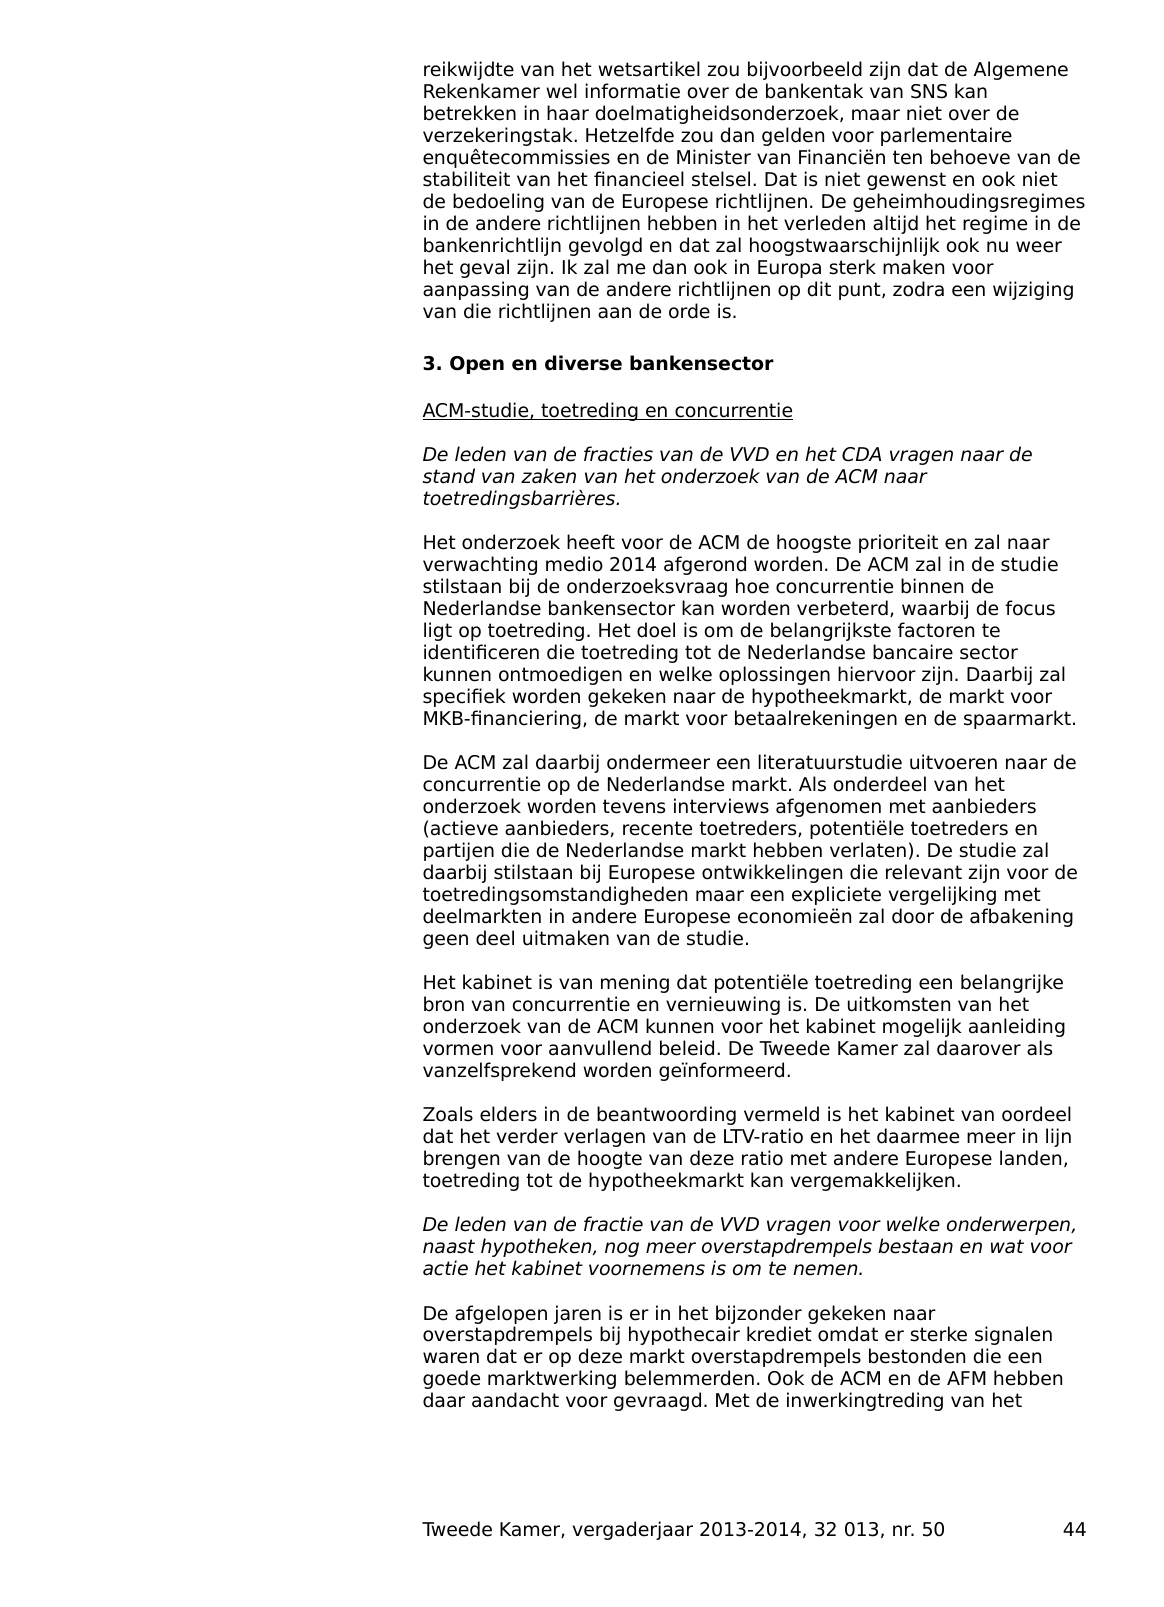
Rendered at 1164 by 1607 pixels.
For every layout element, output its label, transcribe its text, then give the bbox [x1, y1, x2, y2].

text Het onderzoek heeft voor de ACM de hoogste prioriteit en zal naar verwachting medio 2014 afgerond worden. De ACM zal in de studie stilstaan bij de onderzoeksvraag hoe concurrentie binnen de Nederlandse bankensector kan worden verbeterd, waarbij de focus ligt op toetreding. Het doel is om de belangrijkste factoren te identificeren die toetreding tot de Nederlandse bancaire sector kunnen ontmoedigen en welke oplossingen hiervoor zijn. Daarbij zal specifiek worden gekeken naar de hypotheekmarkt, de markt voor MKB-financiering, de markt voor betaalrekeningen en de spaarmarkt. [422, 532, 1087, 730]
subtitle 3. Open en diverse bankensector [422, 353, 1087, 375]
text De afgelopen jaren is er in het bijzonder gekeken naar overstapdrempels bij hypothecair krediet omdat er sterke signalen waren dat er op deze markt overstapdrempels bestonden die een goede marktwerking belemmerden. Ook de ACM en de AFM hebben daar aandacht voor gevraagd. Met de inwerkingtreding van het [422, 1302, 1087, 1412]
text De ACM zal daarbij ondermeer een literatuurstudie uitvoeren naar de concurrentie op de Nederlandse markt. Als onderdeel van het onderzoek worden tevens interviews afgenomen met aanbieders (actieve aanbieders, recente toetreders, potentiële toetreders en partijen die de Nederlandse markt hebben verlaten). De studie zal daarbij stilstaan bij Europese ontwikkelingen die relevant zijn voor de toetredingsomstandigheden maar een expliciete vergelijking met deelmarkten in andere Europese economieën zal door de afbakening geen deel uitmaken van de studie. [422, 752, 1087, 950]
subtitle ACM-studie, toetreding en concurrentie [422, 400, 1087, 422]
text De leden van de fractie van de VVD vragen voor welke onderwerpen, naast hypotheken, nog meer overstapdrempels bestaan en wat voor actie het kabinet voornemens is om te nemen. [422, 1214, 1087, 1280]
text Het kabinet is van mening dat potentiële toetreding een belangrijke bron van concurrentie en vernieuwing is. De uitkomsten van het onderzoek van de ACM kunnen voor het kabinet mogelijk aanleiding vormen voor aanvullend beleid. De Tweede Kamer zal daarover als vanzelfsprekend worden geïnformeerd. [422, 972, 1087, 1082]
text reikwijdte van het wetsartikel zou bijvoorbeeld zijn dat de Algemene Rekenkamer wel informatie over de bankentak van SNS kan betrekken in haar doelmatigheidsonderzoek, maar niet over de verzekeringstak. Hetzelfde zou dan gelden voor parlementaire enquêtecommissies en de Minister van Financiën ten behoeve van de stabiliteit van het financieel stelsel. Dat is niet gewenst en ook niet de bedoeling van de Europese richtlijnen. De geheimhoudingsregimes in de andere richtlijnen hebben in het verleden altijd het regime in de bankenrichtlijn gevolgd en dat zal hoogstwaarschijnlijk ook nu weer het geval zijn. Ik zal me dan ook in Europa sterk maken voor aanpassing van de andere richtlijnen op dit punt, zodra een wijziging van die richtlijnen aan de orde is. [422, 59, 1087, 323]
text Zoals elders in de beantwoording vermeld is het kabinet van oordeel dat het verder verlagen van de LTV-ratio en het daarmee meer in lijn brengen van de hoogte van deze ratio met andere Europese landen, toetreding tot de hypotheekmarkt kan vergemakkelijken. [422, 1104, 1087, 1192]
text De leden van de fracties van de VVD en het CDA vragen naar de stand van zaken van het onderzoek van de ACM naar toetredingsbarrières. [422, 444, 1087, 510]
